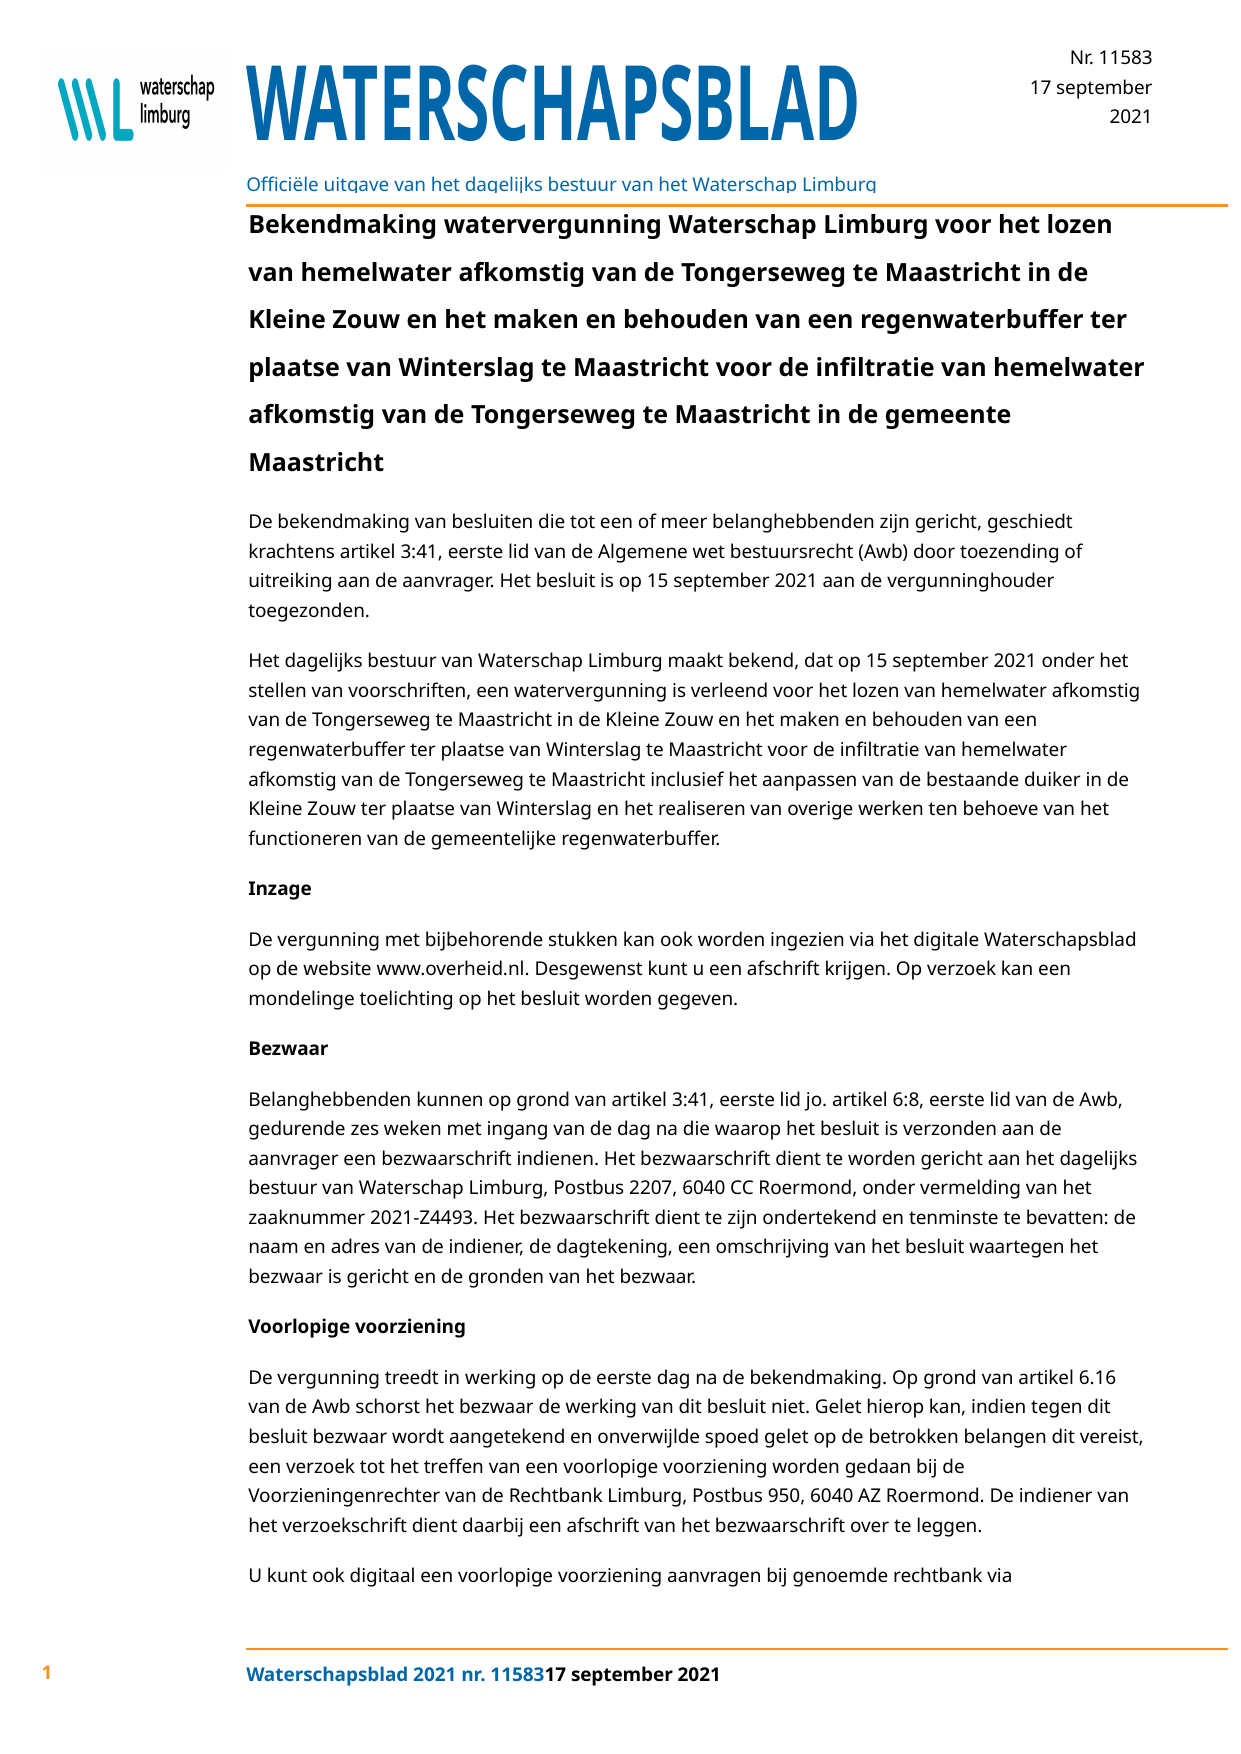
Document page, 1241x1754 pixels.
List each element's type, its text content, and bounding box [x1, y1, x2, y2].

picture [41, 47, 231, 172]
text Het dagelijks bestuur van Waterschap Limburg maakt bekend, dat op 15 september 2021 onder het stellen van voorschriften, een watervergunning is verleend voor het lozen van hemelwater afkomstig van de Tongerseweg te Maastricht in de Kleine Zouw en het maken en behouden van een regenwaterbuffer ter plaatse van Winterslag te Maastricht voor de infiltratie van hemelwater afkomstig van de Tongerseweg te Maastricht inclusief het aanpassen van de bestaande duiker in de Kleine Zouw ter plaatse van Winterslag en het realiseren van overige werken ten behoeve van het functioneren van de gemeentelijke regenwaterbuffer. [248, 647, 1152, 851]
text De vergunning met bijbehorende stukken kan ook worden ingezien via het digitale Waterschapsblad op de website www.overheid.nl. Desgewenst kunt u een afschrift krijgen. Op verzoek kan een mondelinge toelichting op het besluit worden gegeven. [248, 926, 1152, 1011]
text De bekendmaking van besluiten die tot een of meer belanghebbenden zijn gericht, geschiedt krachtens artikel 3:41, eerste lid van de Algemene wet bestuursrecht (Awb) door toezending of uitreiking aan de aanvrager. Het besluit is op 15 september 2021 aan de vergunninghouder toegezonden. [248, 508, 1152, 623]
text De vergunning treedt in werking op de eerste dag na de bekendmaking. Op grond van artikel 6.16 van de Awb schorst het bezwaar de werking van dit besluit niet. Gelet hierop kan, indien tegen dit besluit bezwaar wordt aangetekend en onverwijlde spoed gelet op de betrokken belangen dit vereist, een verzoek tot het treffen van een voorlopige voorziening worden gedaan bij de Voorzieningenrechter van de Rechtbank Limburg, Postbus 950, 6040 AZ Roermond. De indiener van het verzoekschrift dient daarbij een afschrift van het bezwaarschrift over te leggen. [248, 1364, 1152, 1538]
text Voorlopige voorziening [248, 1314, 1152, 1339]
text U kunt ook digitaal een voorlopige voorziening aanvragen bij genoemde rechtbank via [248, 1562, 1152, 1588]
text Bekendmaking watervergunning Waterschap Limburg voor het lozen van hemelwater afkomstig van de Tongerseweg te Maastricht in de Kleine Zouw en het maken en behouden van een regenwaterbuffer ter plaatse van Winterslag te Maastricht voor de infiltratie van hemelwater afkomstig van de Tongerseweg te Maastricht in de gemeente Maastricht [248, 207, 1152, 479]
text Inzage [248, 875, 1152, 901]
text Bezwaar [248, 1035, 1152, 1061]
text Belanghebbenden kunnen op grond van artikel 3:41, eerste lid jo. artikel 6:8, eerste lid van de Awb, gedurende zes weken met ingang van de dag na die waarop het besluit is verzonden aan de aanvrager een bezwaarschrift indienen. Het bezwaarschrift dient te worden gericht aan het dagelijks bestuur van Waterschap Limburg, Postbus 2207, 6040 CC Roermond, onder vermelding van het zaaknummer 2021-Z4493. Het bezwaarschrift dient te zijn ondertekend en tenminste te bevatten: de naam en adres van de indiener, de dagtekening, een omschrijving van het besluit waartegen het bezwaar is gericht en de gronden van het bezwaar. [248, 1086, 1152, 1289]
